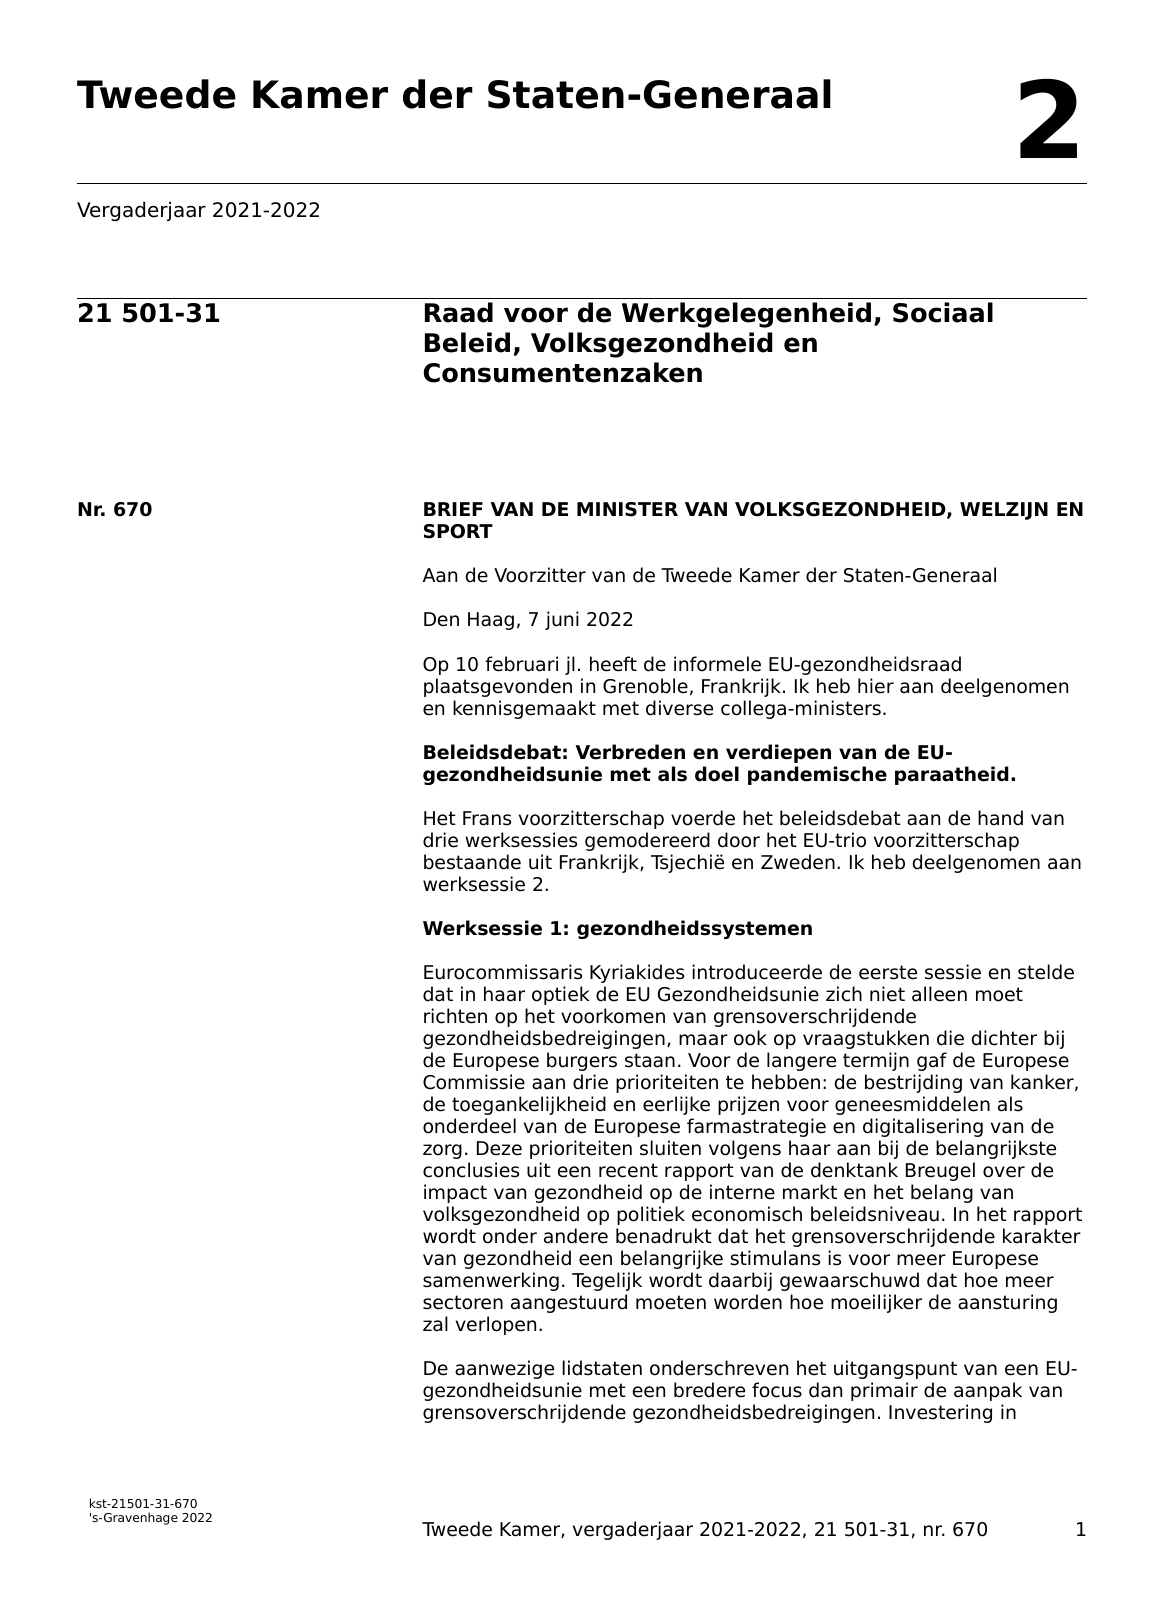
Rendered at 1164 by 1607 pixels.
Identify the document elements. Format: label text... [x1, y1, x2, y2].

subtitle Nr. 670 BRIEF VAN DE MINISTER VAN VOLKSGEZONDHEID, WELZIJN EN SPORT [77, 499, 1087, 543]
text 's-Gravenhage 2022 [88, 1511, 323, 1525]
table_cell Vergaderjaar 2021-2022 [77, 184, 1087, 298]
text Den Haag, 7 juni 2022 [422, 609, 1087, 631]
text kst-21501-31-670 [88, 1497, 323, 1511]
text Het Frans voorzitterschap voerde het beleidsdebat aan de hand van drie werksessies gemodereerd door het EU-trio voorzitterschap bestaande uit Frankrijk, Tsjechië en Zweden. Ik heb deelgenomen aan werksessie 2. [422, 808, 1087, 896]
subtitle Beleidsdebat: Verbreden en verdiepen van de EU-gezondheidsunie met als doel pandemische paraatheid. [422, 742, 1087, 786]
text De aanwezige lidstaten onderschreven het uitgangspunt van een EU-gezondheidsunie met een bredere focus dan primair de aanpak van grensoverschrijdende gezondheidsbedreigingen. Investering in [422, 1358, 1087, 1424]
text Eurocommissaris Kyriakides introduceerde de eerste sessie en stelde dat in haar optiek de EU Gezondheidsunie zich niet alleen moet richten op het voorkomen van grensoverschrijdende gezondheidsbedreigingen, maar ook op vraagstukken die dichter bij de Europese burgers staan. Voor de langere termijn gaf de Europese Commissie aan drie prioriteiten te hebben: de bestrijding van kanker, de toegankelijkheid en eerlijke prijzen voor geneesmiddelen als onderdeel van de Europese farmastrategie en digitalisering van de zorg. Deze prioriteiten sluiten volgens haar aan bij de belangrijkste conclusies uit een recent rapport van de denktank Breugel over de impact van gezondheid op de interne markt en het belang van volksgezondheid op politiek economisch beleidsniveau. In het rapport wordt onder andere benadrukt dat het grensoverschrijdende karakter van gezondheid een belangrijke stimulans is voor meer Europese samenwerking. Tegelijk wordt daarbij gewaarschuwd dat hoe meer sectoren aangestuurd moeten worden hoe moeilijker de aansturing zal verlopen. [422, 962, 1087, 1336]
text Op 10 februari jl. heeft de informele EU-gezondheidsraad plaatsgevonden in Grenoble, Frankrijk. Ik heb hier aan deelgenomen en kennisgemaakt met diverse collega-ministers. [422, 653, 1087, 719]
text Aan de Voorzitter van de Tweede Kamer der Staten-Generaal [422, 565, 1087, 587]
table_header 2 [886, 59, 1087, 183]
subtitle Werksessie 1: gezondheidssystemen [422, 918, 1087, 940]
table_header Tweede Kamer der Staten-Generaal [77, 59, 886, 183]
subtitle 21 501-31 Raad voor de Werkgelegenheid, Sociaal Beleid, Volksgezondheid en Consumentenzaken [77, 299, 1087, 388]
